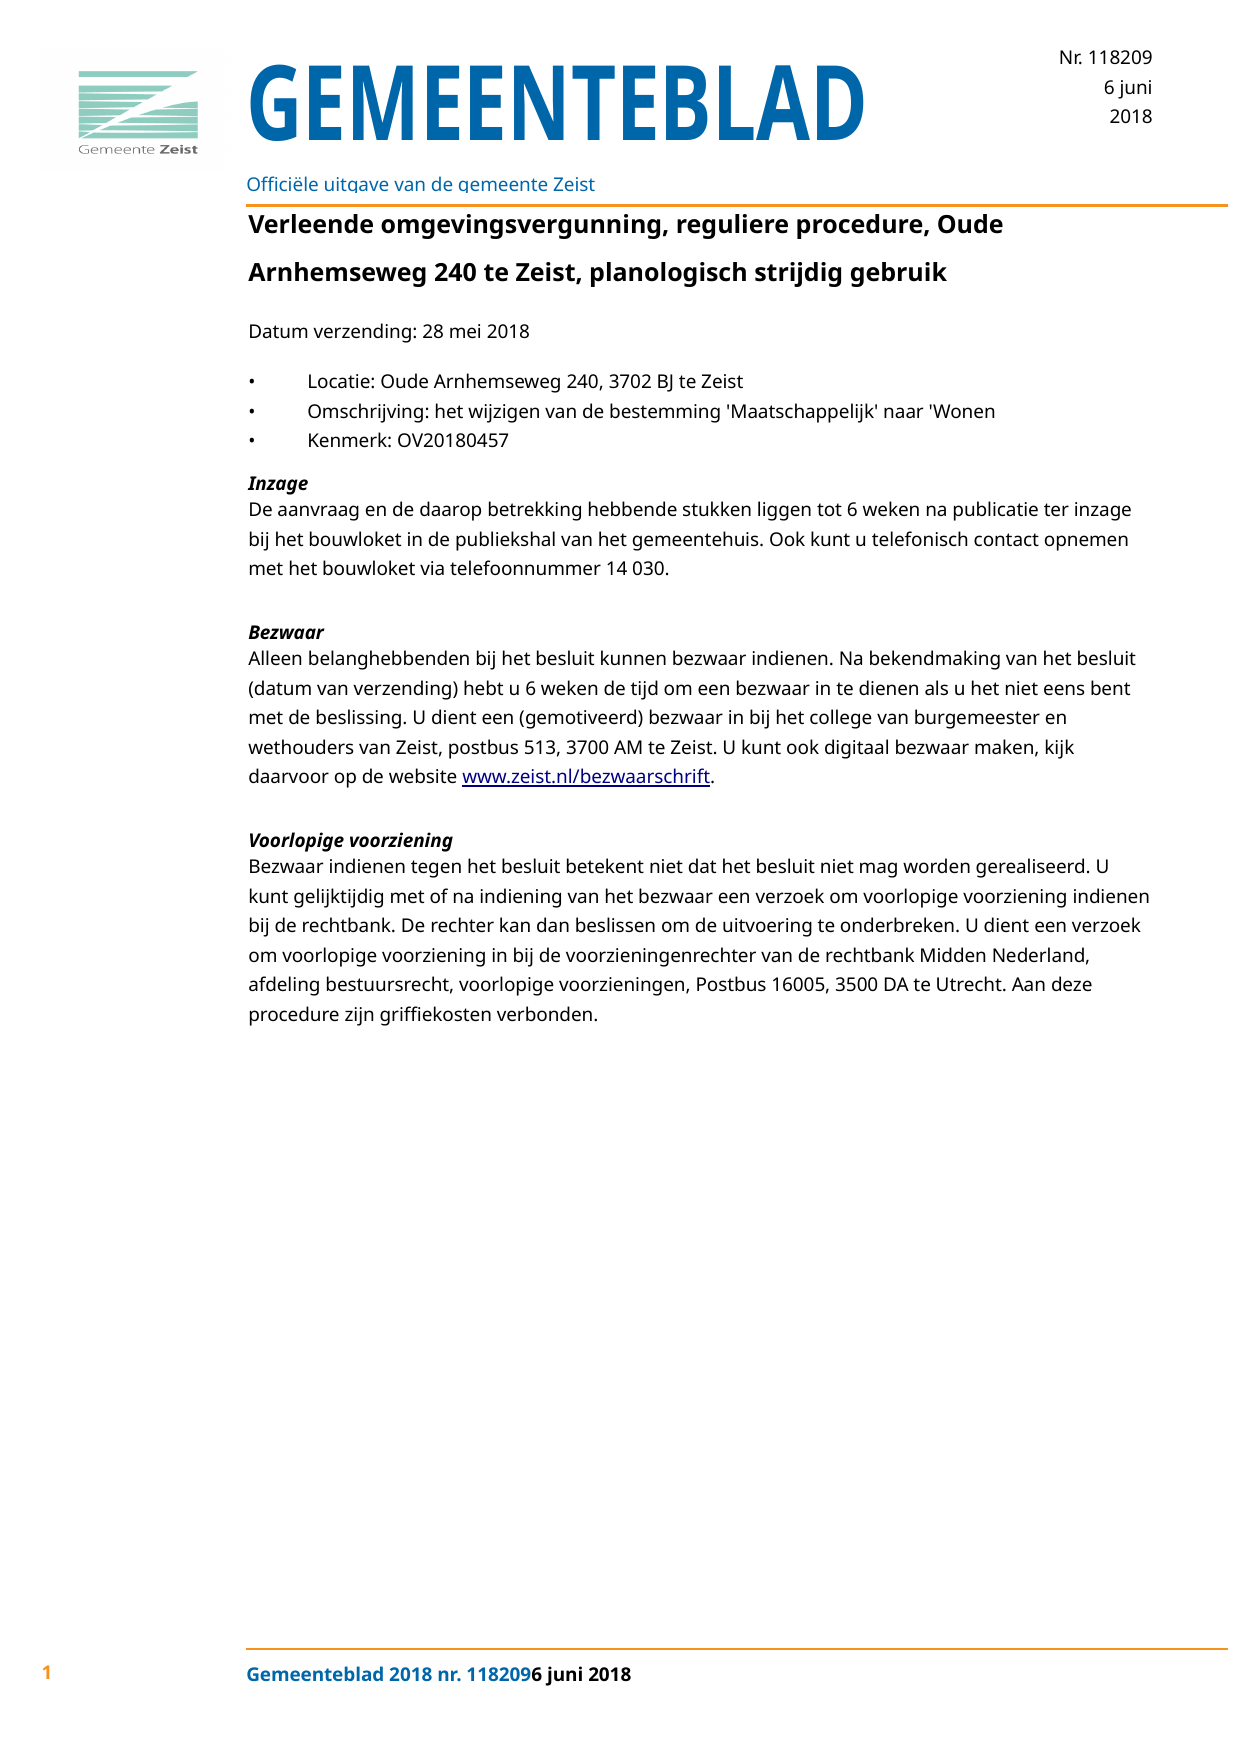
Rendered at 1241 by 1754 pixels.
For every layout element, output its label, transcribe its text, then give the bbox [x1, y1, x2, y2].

list Kenmerk: OV20180457 [248, 427, 1152, 453]
picture [41, 47, 231, 172]
text Verleende omgevingsvergunning, reguliere procedure, Oude Arnhemseweg 240 te Zeist, planologisch strijdig gebruik [248, 207, 1152, 288]
list Locatie: Oude Arnhemseweg 240, 3702 BJ te Zeist [248, 368, 1152, 394]
text Alleen belanghebbenden bij het besluit kunnen bezwaar indienen. Na bekendmaking van het besluit (datum van verzending) hebt u 6 weken de tijd om een bezwaar in te dienen als u het niet eens bent met de beslissing. U dient een (gemotiveerd) bezwaar in bij het college van burgemeester en wethouders van Zeist, postbus 513, 3700 AM te Zeist. U kunt ook digitaal bezwaar maken, kijk daarvoor op de website www.zeist.nl/bezwaarschrift. [248, 645, 1152, 789]
text Bezwaar indienen tegen het besluit betekent niet dat het besluit niet mag worden gerealiseerd. U kunt gelijktijdig met of na indiening van het bezwaar een verzoek om voorlopige voorziening indienen bij de rechtbank. De rechter kan dan beslissen om de uitvoering te onderbreken. U dient een verzoek om voorlopige voorziening in bij de voorzieningenrechter van de rechtbank Midden Nederland, afdeling bestuursrecht, voorlopige voorzieningen, Postbus 16005, 3500 DA te Utrecht. Aan deze procedure zijn griffiekosten verbonden. [248, 853, 1152, 1027]
text Voorlopige voorziening [248, 827, 1152, 853]
text Bezwaar [248, 619, 1152, 645]
text Inzage [248, 471, 1152, 496]
text De aanvraag en de daarop betrekking hebbende stukken liggen tot 6 weken na publicatie ter inzage bij het bouwloket in de publiekshal van het gemeentehuis. Ook kunt u telefonisch contact opnemen met het bouwloket via telefoonnummer 14 030. [248, 496, 1152, 581]
list Omschrijving: het wijzigen van de bestemming 'Maatschappelijk' naar 'Wonen [248, 398, 1152, 424]
text Datum verzending: 28 mei 2018 [248, 318, 1152, 344]
